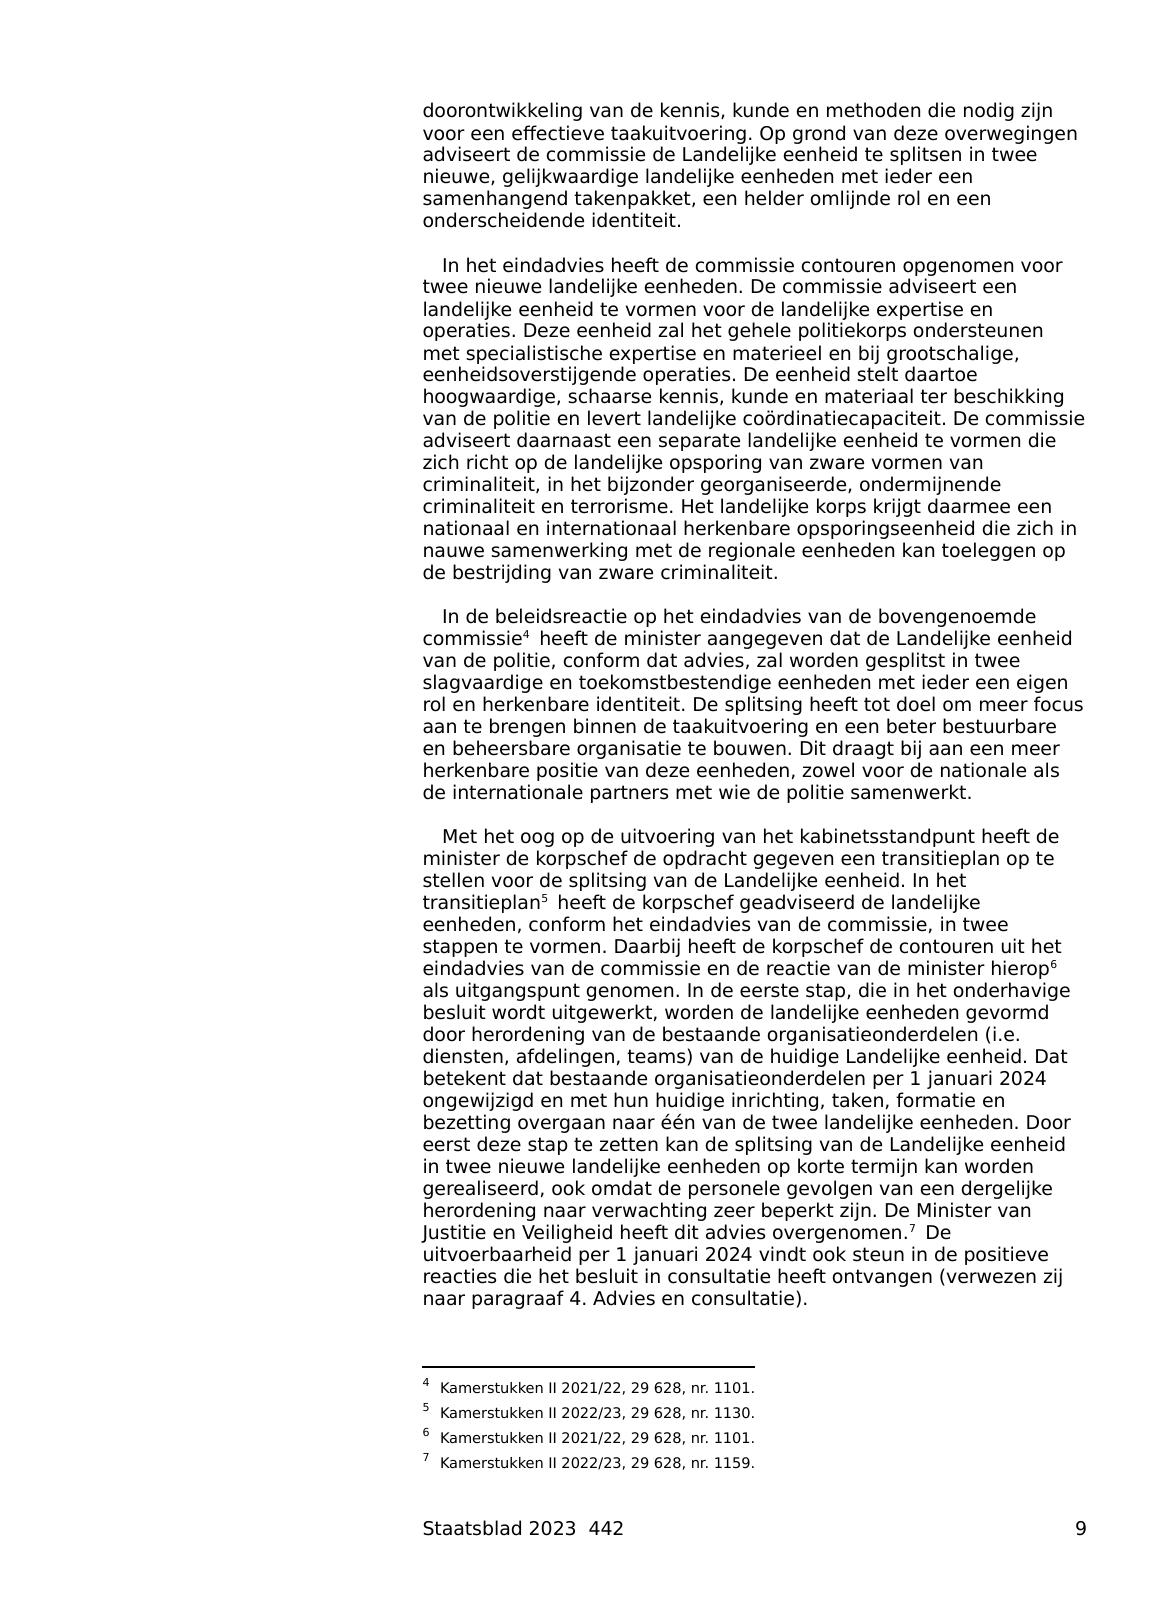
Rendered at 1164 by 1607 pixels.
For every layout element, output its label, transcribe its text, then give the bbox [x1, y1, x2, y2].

text In het eindadvies heeft de commissie contouren opgenomen voor twee nieuwe landelijke eenheden. De commissie adviseert een landelijke eenheid te vormen voor de landelijke expertise en operaties. Deze eenheid zal het gehele politiekorps ondersteunen met specialistische expertise en materieel en bij grootschalige, eenheidsoverstijgende operaties. De eenheid stelt daartoe hoogwaardige, schaarse kennis, kunde en materiaal ter beschikking van de politie en levert landelijke coördinatiecapaciteit. De commissie adviseert daarnaast een separate landelijke eenheid te vormen die zich richt op de landelijke opsporing van zware vormen van criminaliteit, in het bijzonder georganiseerde, ondermijnende criminaliteit en terrorisme. Het landelijke korps krijgt daarmee een nationaal en internationaal herkenbare opsporingseenheid die zich in nauwe samenwerking met de regionale eenheden kan toeleggen op de bestrijding van zware criminaliteit. [422, 254, 1087, 584]
text Kamerstukken II 2022/23, 29 628, nr. 1130. [422, 1401, 1087, 1423]
text Kamerstukken II 2022/23, 29 628, nr. 1159. [422, 1451, 1087, 1473]
text doorontwikkeling van de kennis, kunde en methoden die nodig zijn voor een effectieve taakuitvoering. Op grond van deze overwegingen adviseert de commissie de Landelijke eenheid te splitsen in twee nieuwe, gelijkwaardige landelijke eenheden met ieder een samenhangend takenpakket, een helder omlijnde rol en een onderscheidende identiteit. [422, 100, 1087, 232]
text In de beleidsreactie op het eindadvies van de bovengenoemde commissie heeft de minister aangegeven dat de Landelijke eenheid van de politie, conform dat advies, zal worden gesplitst in twee slagvaardige en toekomstbestendige eenheden met ieder een eigen rol en herkenbare identiteit. De splitsing heeft tot doel om meer focus aan te brengen binnen de taakuitvoering en een beter bestuurbare en beheersbare organisatie te bouwen. Dit draagt bij aan een meer herkenbare positie van deze eenheden, zowel voor de nationale als de internationale partners met wie de politie samenwerkt. [422, 606, 1087, 804]
text Kamerstukken II 2021/22, 29 628, nr. 1101. [422, 1376, 1087, 1398]
text Met het oog op de uitvoering van het kabinetsstandpunt heeft de minister de korpschef de opdracht gegeven een transitieplan op te stellen voor de splitsing van de Landelijke eenheid. In het transitieplan heeft de korpschef geadviseerd de landelijke eenheden, conform het eindadvies van de commissie, in twee stappen te vormen. Daarbij heeft de korpschef de contouren uit het eindadvies van de commissie en de reactie van de minister hierop als uitgangspunt genomen. In de eerste stap, die in het onderhavige besluit wordt uitgewerkt, worden de landelijke eenheden gevormd door herordening van de bestaande organisatieonderdelen (i.e. diensten, afdelingen, teams) van de huidige Landelijke eenheid. Dat betekent dat bestaande organisatieonderdelen per 1 januari 2024 ongewijzigd en met hun huidige inrichting, taken, formatie en bezetting overgaan naar één van de twee landelijke eenheden. Door eerst deze stap te zetten kan de splitsing van de Landelijke eenheid in twee nieuwe landelijke eenheden op korte termijn kan worden gerealiseerd, ook omdat de personele gevolgen van een dergelijke herordening naar verwachting zeer beperkt zijn. De Minister van Justitie en Veiligheid heeft dit advies overgenomen. De uitvoerbaarheid per 1 januari 2024 vindt ook steun in de positieve reacties die het besluit in consultatie heeft ontvangen (verwezen zij naar paragraaf 4. Advies en consultatie). [422, 826, 1087, 1310]
text Kamerstukken II 2021/22, 29 628, nr. 1101. [422, 1426, 1087, 1448]
